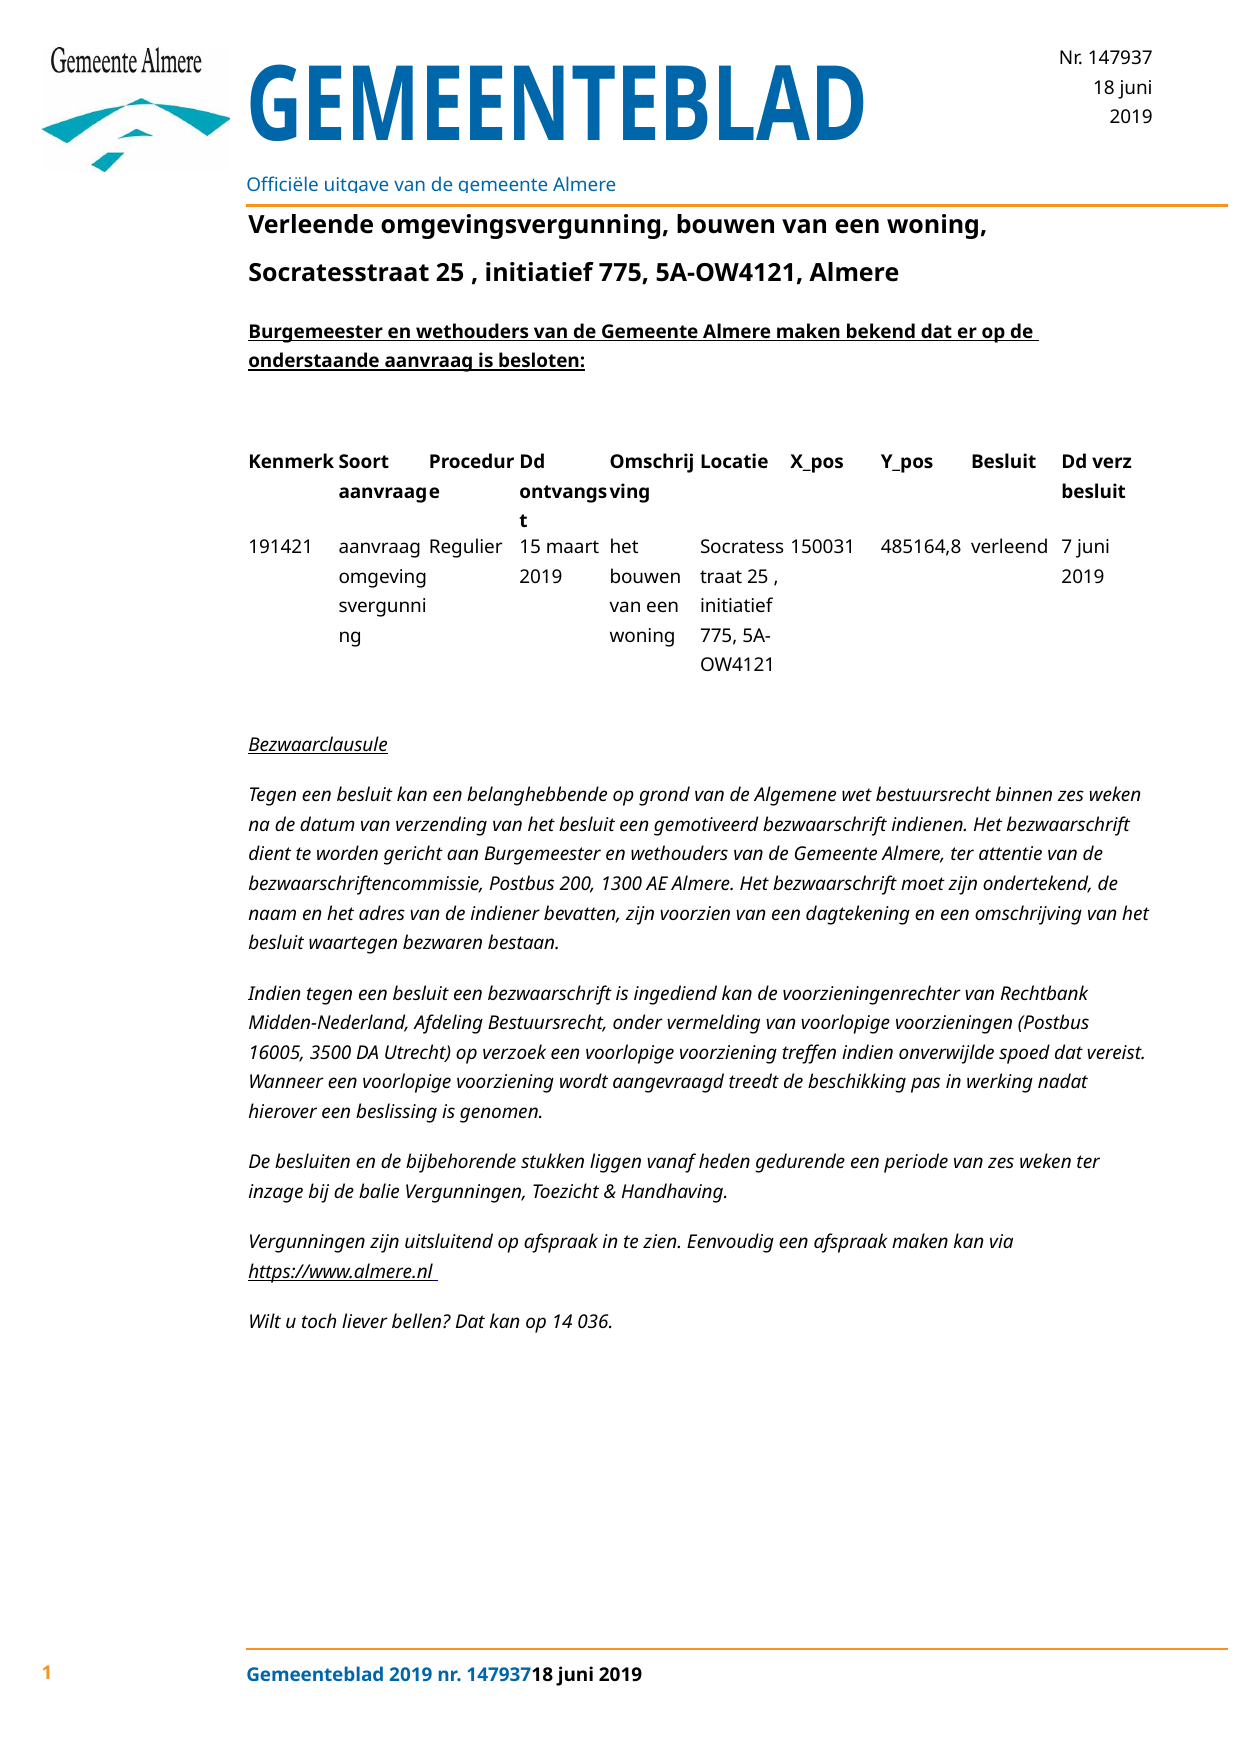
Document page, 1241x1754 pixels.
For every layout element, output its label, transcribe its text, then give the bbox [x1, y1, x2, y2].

table_cell Regulier [429, 533, 519, 677]
text Wilt u toch liever bellen? Dat kan op 14 036. [248, 1308, 1152, 1334]
table_header Besluit [971, 449, 1061, 533]
table_header Omschrijving [609, 449, 700, 533]
text Burgemeester en wethouders van de Gemeente Almere maken bekend dat er op de onderstaande aanvraag is besloten: [248, 318, 1152, 373]
table_cell 15 maart 2019 [519, 533, 609, 677]
table_cell Socratesstraat 25 , initiatief 775, 5A-OW4121 [700, 533, 790, 677]
picture [41, 47, 231, 172]
table_header Locatie [700, 449, 790, 533]
table_cell aanvraag omgevingsvergunning [338, 533, 429, 677]
text Verleende omgevingsvergunning, bouwen van een woning, Socratesstraat 25 , initiatief 775, 5A-OW4121, Almere [248, 207, 1152, 288]
table_header Dd ontvangst [519, 449, 609, 533]
table_cell 7 juni 2019 [1061, 533, 1152, 677]
text Tegen een besluit kan een belanghebbende op grond van de Algemene wet bestuursrecht binnen zes weken na de datum van verzending van het besluit een gemotiveerd bezwaarschrift indienen. Het bezwaarschrift dient te worden gericht aan Burgemeester en wethouders van de Gemeente Almere, ter attentie van de bezwaarschriftencommissie, Postbus 200, 1300 AE Almere. Het bezwaarschrift moet zijn ondertekend, de naam en het adres van de indiener bevatten, zijn voorzien van een dagtekening en een omschrijving van het besluit waartegen bezwaren bestaan. [248, 781, 1152, 955]
table_cell het bouwen van een woning [609, 533, 700, 677]
text Vergunningen zijn uitsluitend op afspraak in te zien. Eenvoudig een afspraak maken kan via https://www.almere.nl [248, 1228, 1152, 1284]
table_cell 485164,8 [881, 533, 971, 677]
text De besluiten en de bijbehorende stukken liggen vanaf heden gedurende een periode van zes weken ter inzage bij de balie Vergunningen, Toezicht & Handhaving. [248, 1148, 1152, 1204]
table_header Procedure [429, 449, 519, 533]
table_header Dd verz besluit [1061, 449, 1152, 533]
table_cell 191421 [248, 533, 338, 677]
text Indien tegen een besluit een bezwaarschrift is ingediend kan de voorzieningenrechter van Rechtbank Midden-Nederland, Afdeling Bestuursrecht, onder vermelding van voorlopige voorzieningen (Postbus 16005, 3500 DA Utrecht) op verzoek een voorlopige voorziening treffen indien onverwijlde spoed dat vereist. Wanneer een voorlopige voorziening wordt aangevraagd treedt de beschikking pas in werking nadat hierover een beslissing is genomen. [248, 980, 1152, 1124]
table_header Kenmerk [248, 449, 338, 533]
table_cell verleend [971, 533, 1061, 677]
table_cell 150031 [790, 533, 881, 677]
table_header X_pos [790, 449, 881, 533]
table_header Soort aanvraag [338, 449, 429, 533]
text Bezwaarclausule [248, 731, 1152, 757]
table_header Y_pos [881, 449, 971, 533]
